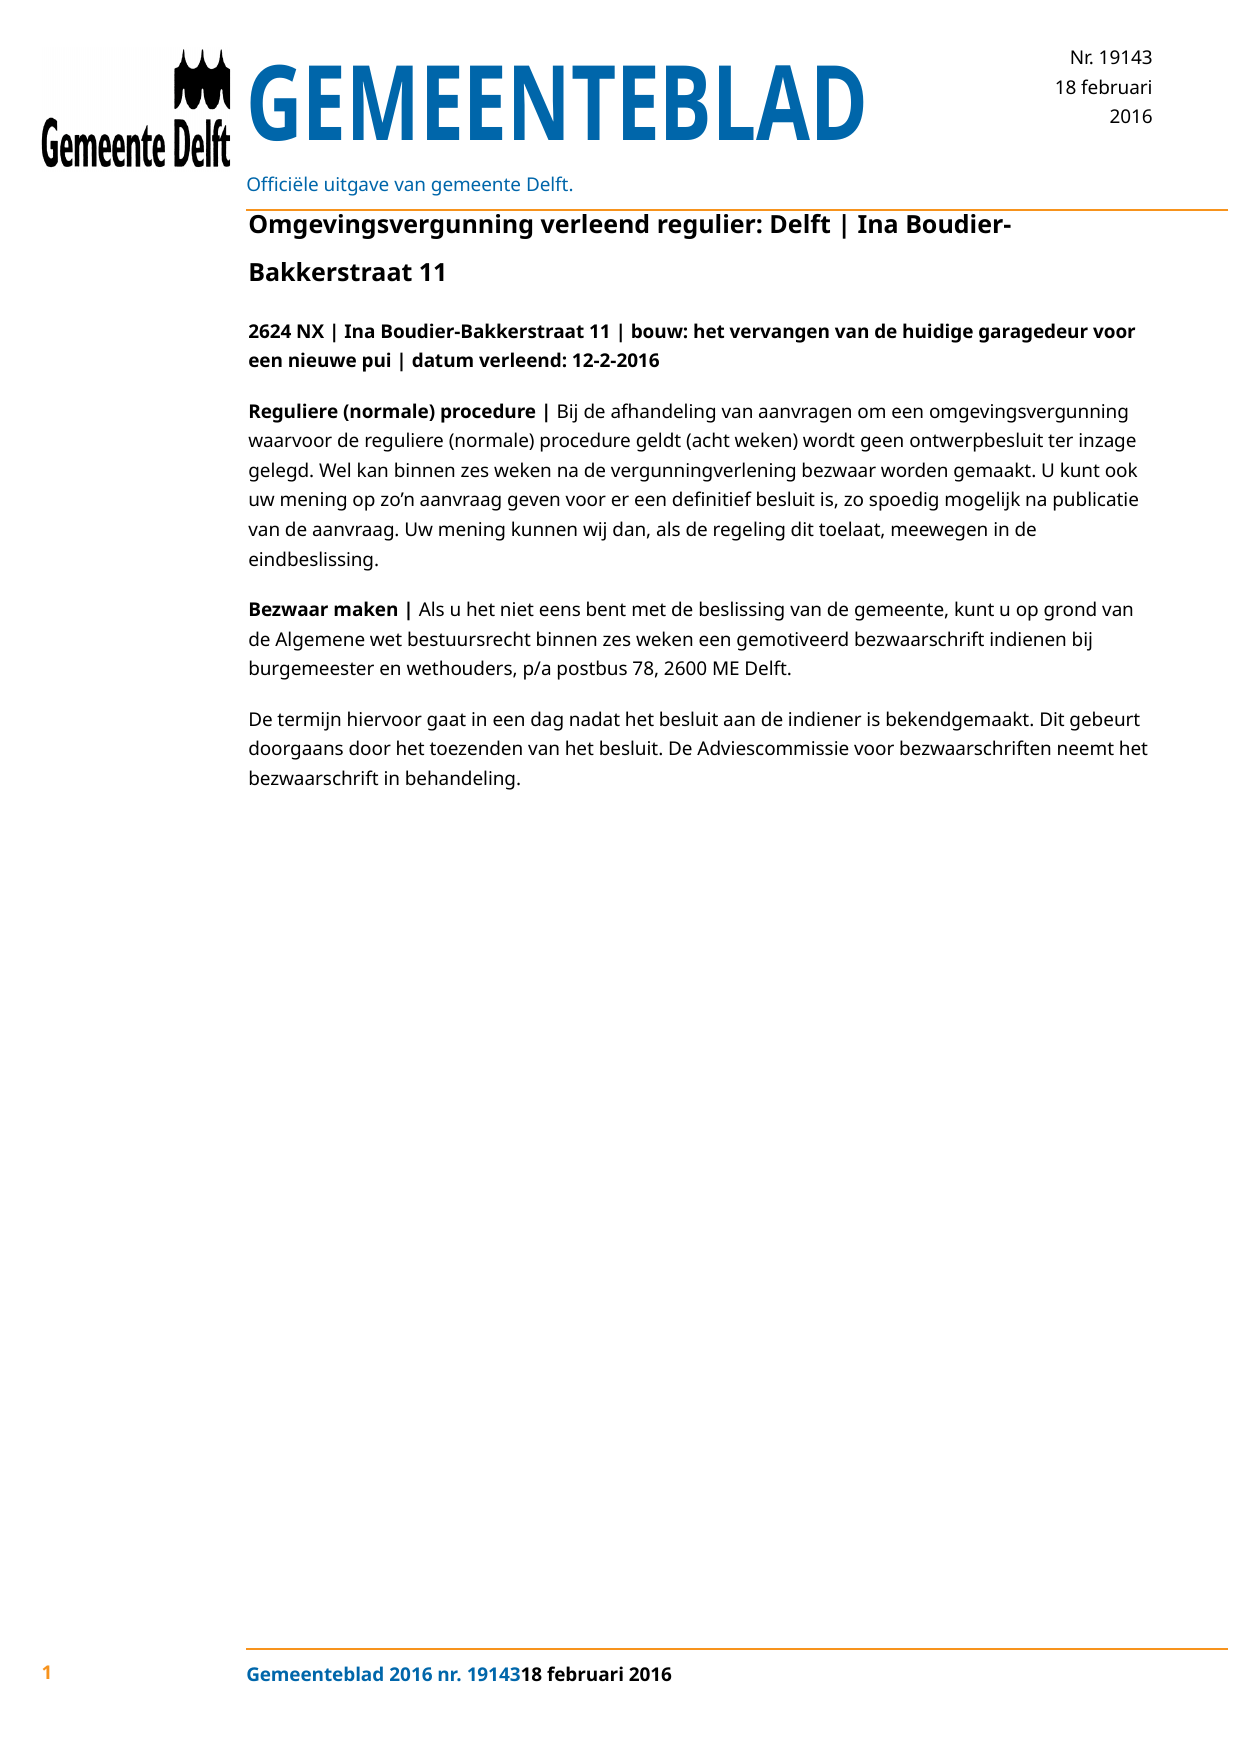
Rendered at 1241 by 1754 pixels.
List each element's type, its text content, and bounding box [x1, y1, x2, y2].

text Omgevingsvergunning verleend regulier: Delft | Ina Boudier-Bakkerstraat 11 [248, 211, 1152, 288]
text De termijn hiervoor gaat in een dag nadat het besluit aan de indiener is bekendgemaakt. Dit gebeurt doorgaans door het toezenden van het besluit. De Adviescommissie voor bezwaarschriften neemt het bezwaarschrift in behandeling. [248, 706, 1152, 791]
text 2624 NX | Ina Boudier-Bakkerstraat 11 | bouw: het vervangen van de huidige garagedeur voor een nieuwe pui | datum verleend: 12-2-2016 [248, 318, 1152, 373]
picture [41, 47, 231, 172]
text Bezwaar maken | Als u het niet eens bent met de beslissing van de gemeente, kunt u op grond van de Algemene wet bestuursrecht binnen zes weken een gemotiveerd bezwaarschrift indienen bij burgemeester en wethouders, p/a postbus 78, 2600 ME Delft. [248, 596, 1152, 681]
text Reguliere (normale) procedure | Bij de afhandeling van aanvragen om een omgevingsvergunning waarvoor de reguliere (normale) procedure geldt (acht weken) wordt geen ontwerpbesluit ter inzage gelegd. Wel kan binnen zes weken na de vergunningverlening bezwaar worden gemaakt. U kunt ook uw mening op zo’n aanvraag geven voor er een definitief besluit is, zo spoedig mogelijk na publicatie van de aanvraag. Uw mening kunnen wij dan, als de regeling dit toelaat, meewegen in de eindbeslissing. [248, 398, 1152, 572]
